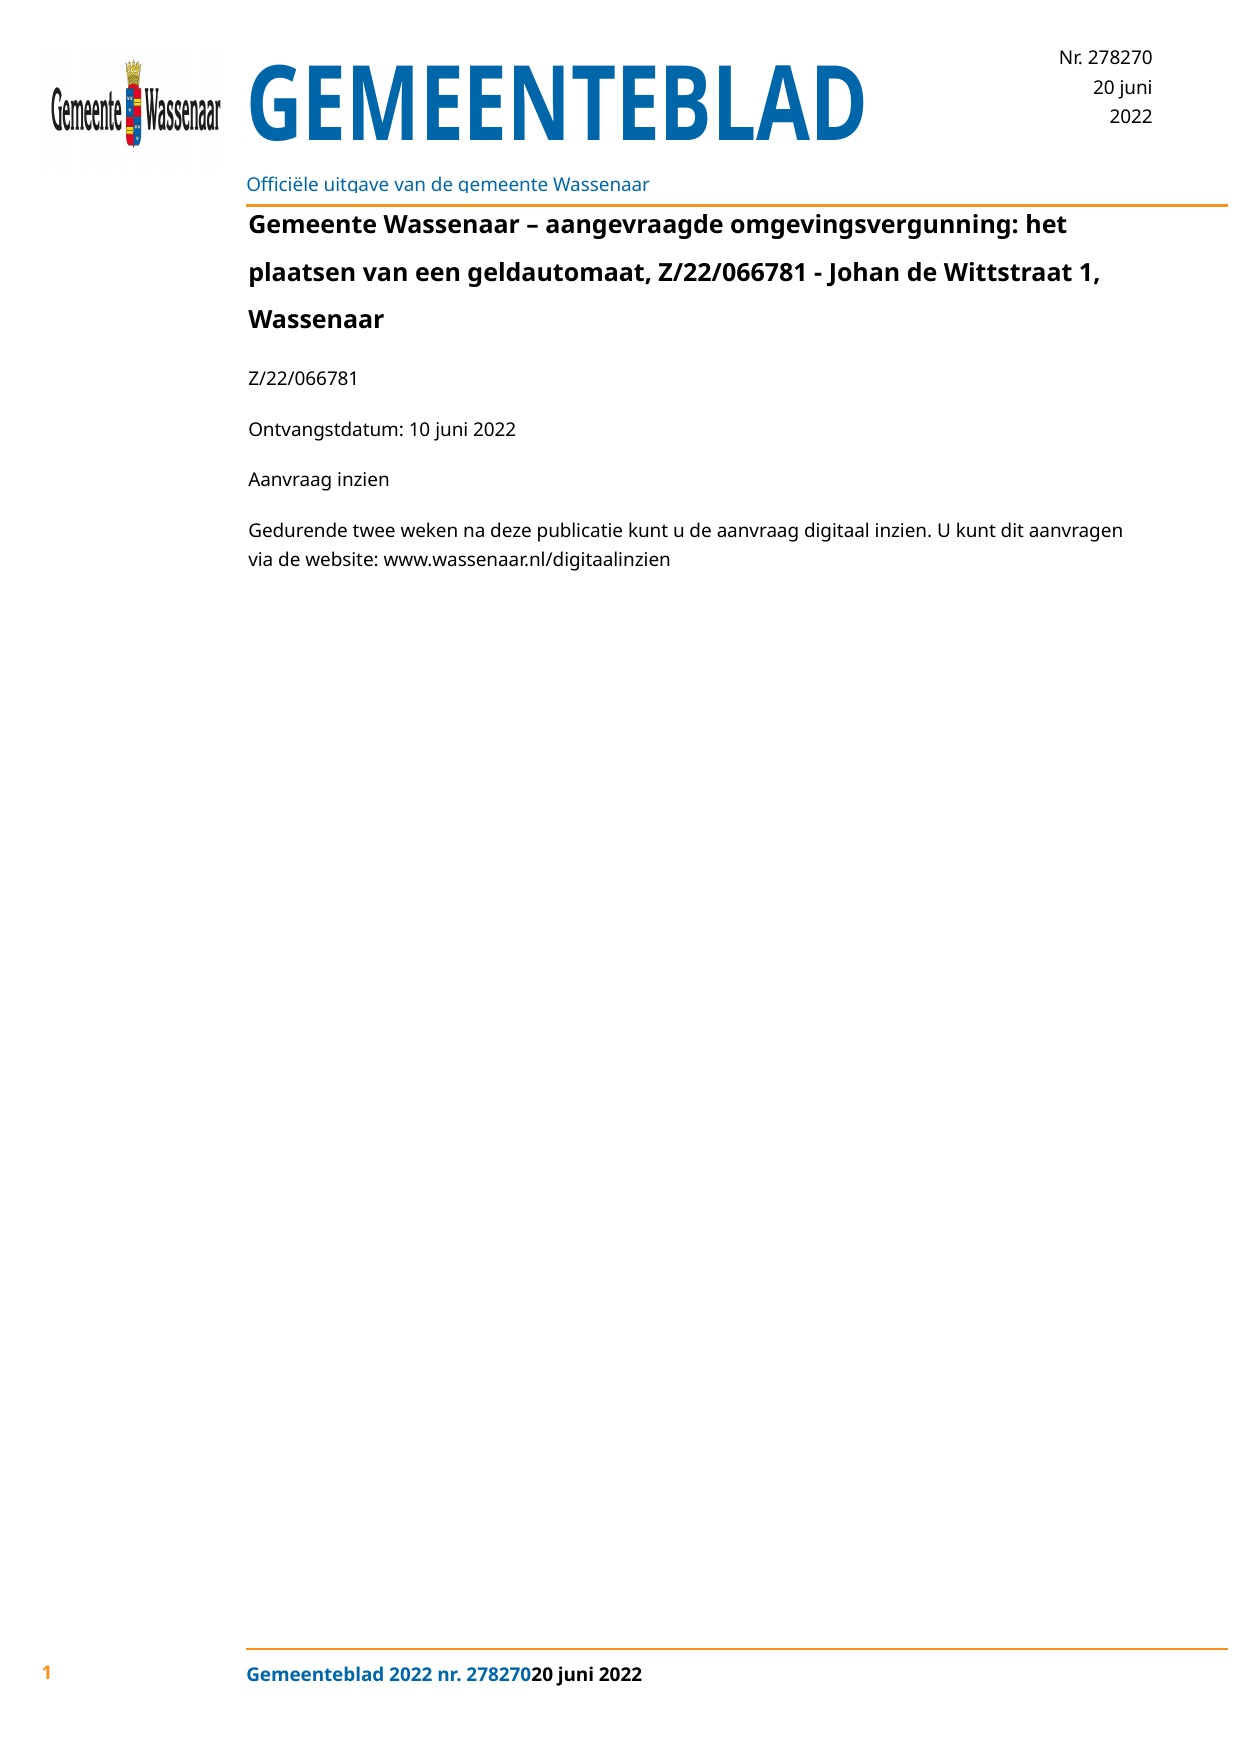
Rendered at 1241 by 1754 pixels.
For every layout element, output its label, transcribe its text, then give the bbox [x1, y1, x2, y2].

text Ontvangstdatum: 10 juni 2022 [248, 416, 1152, 442]
text Gedurende twee weken na deze publicatie kunt u de aanvraag digitaal inzien. U kunt dit aanvragen via de website: www.wassenaar.nl/digitaalinzien [248, 517, 1152, 572]
text Aanvraag inzien [248, 466, 1152, 492]
text Gemeente Wassenaar – aangevraagde omgevingsvergunning: het plaatsen van een geldautomaat, Z/22/066781 - Johan de Wittstraat 1, Wassenaar [248, 207, 1152, 336]
picture [41, 47, 231, 172]
text Z/22/066781 [248, 366, 1152, 391]
